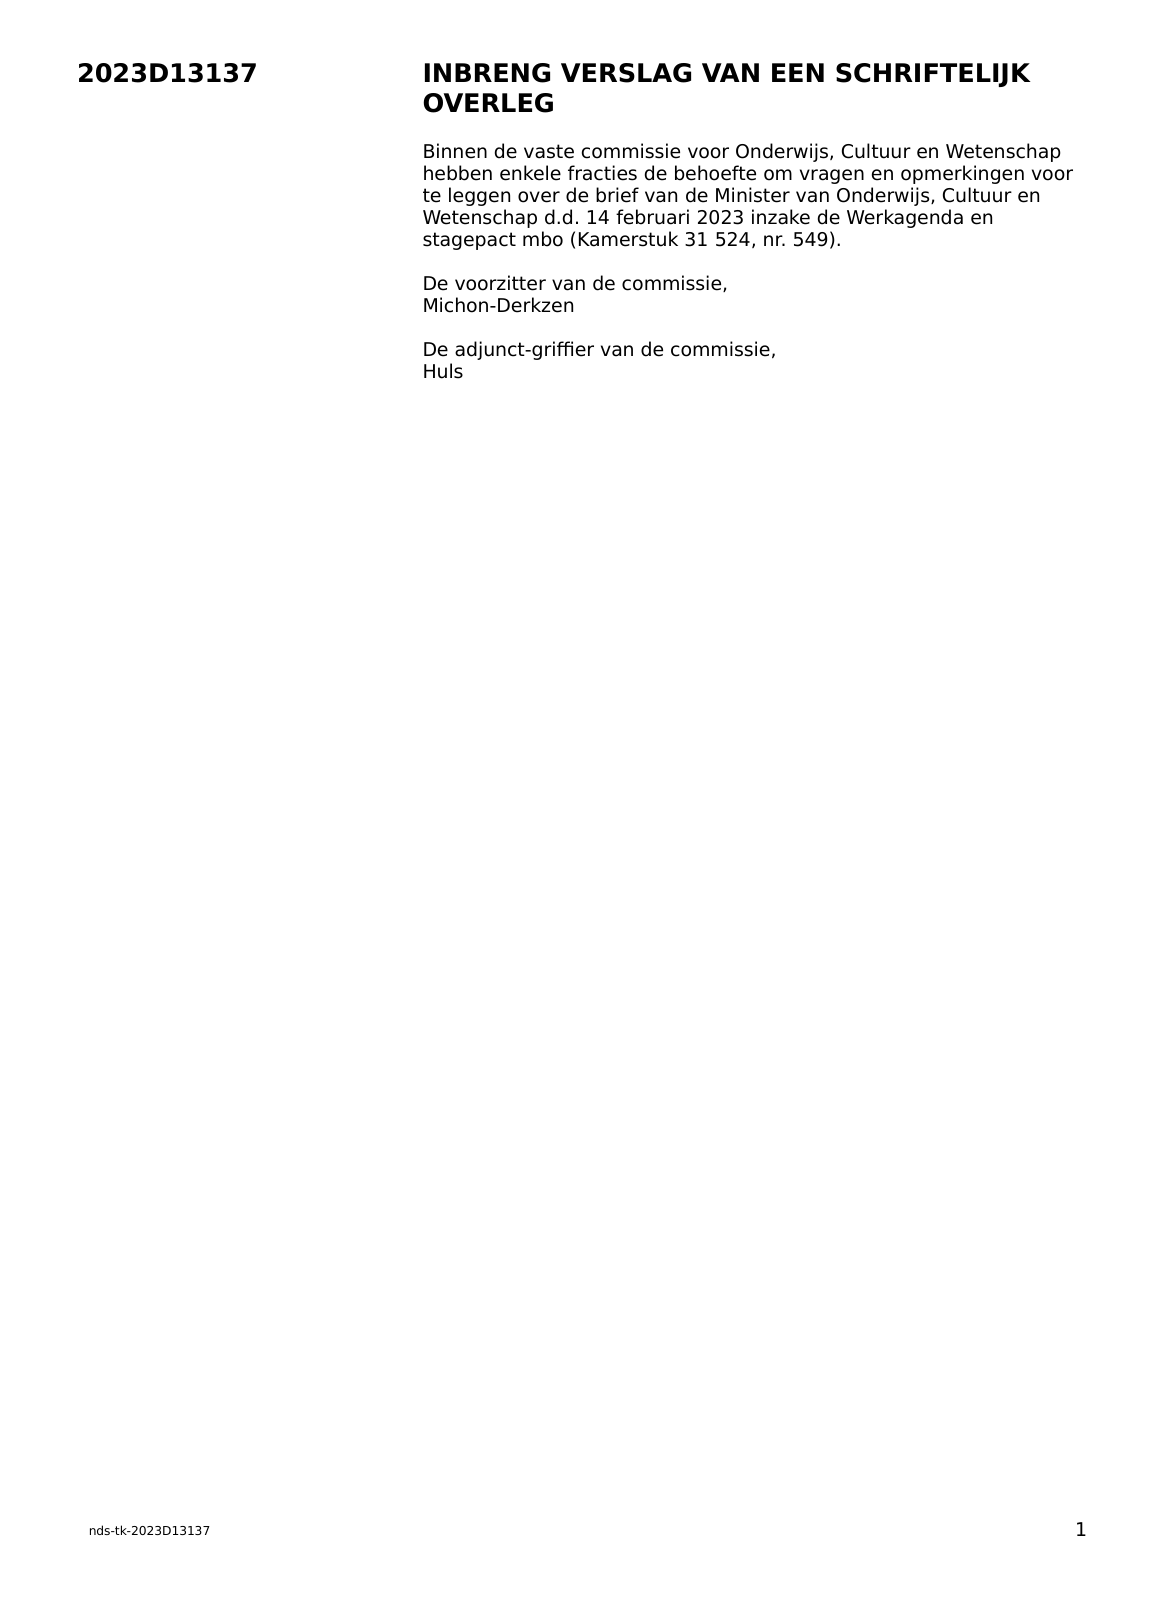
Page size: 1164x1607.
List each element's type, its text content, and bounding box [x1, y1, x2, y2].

text Huls [422, 361, 1087, 383]
text nds-tk-2023D13137 [88, 1524, 323, 1538]
text 2023D13137 INBRENG VERSLAG VAN EEN SCHRIFTELIJK OVERLEG [77, 59, 1087, 118]
text Binnen de vaste commissie voor Onderwijs, Cultuur en Wetenschap hebben enkele fracties de behoefte om vragen en opmerkingen voor te leggen over de brief van de Minister van Onderwijs, Cultuur en Wetenschap d.d. 14 februari 2023 inzake de Werkagenda en stagepact mbo (Kamerstuk 31 524, nr. 549). [422, 141, 1087, 251]
text De adjunct-griffier van de commissie, [422, 339, 1087, 361]
text De voorzitter van de commissie, [422, 273, 1087, 295]
text Michon-Derkzen [422, 295, 1087, 317]
